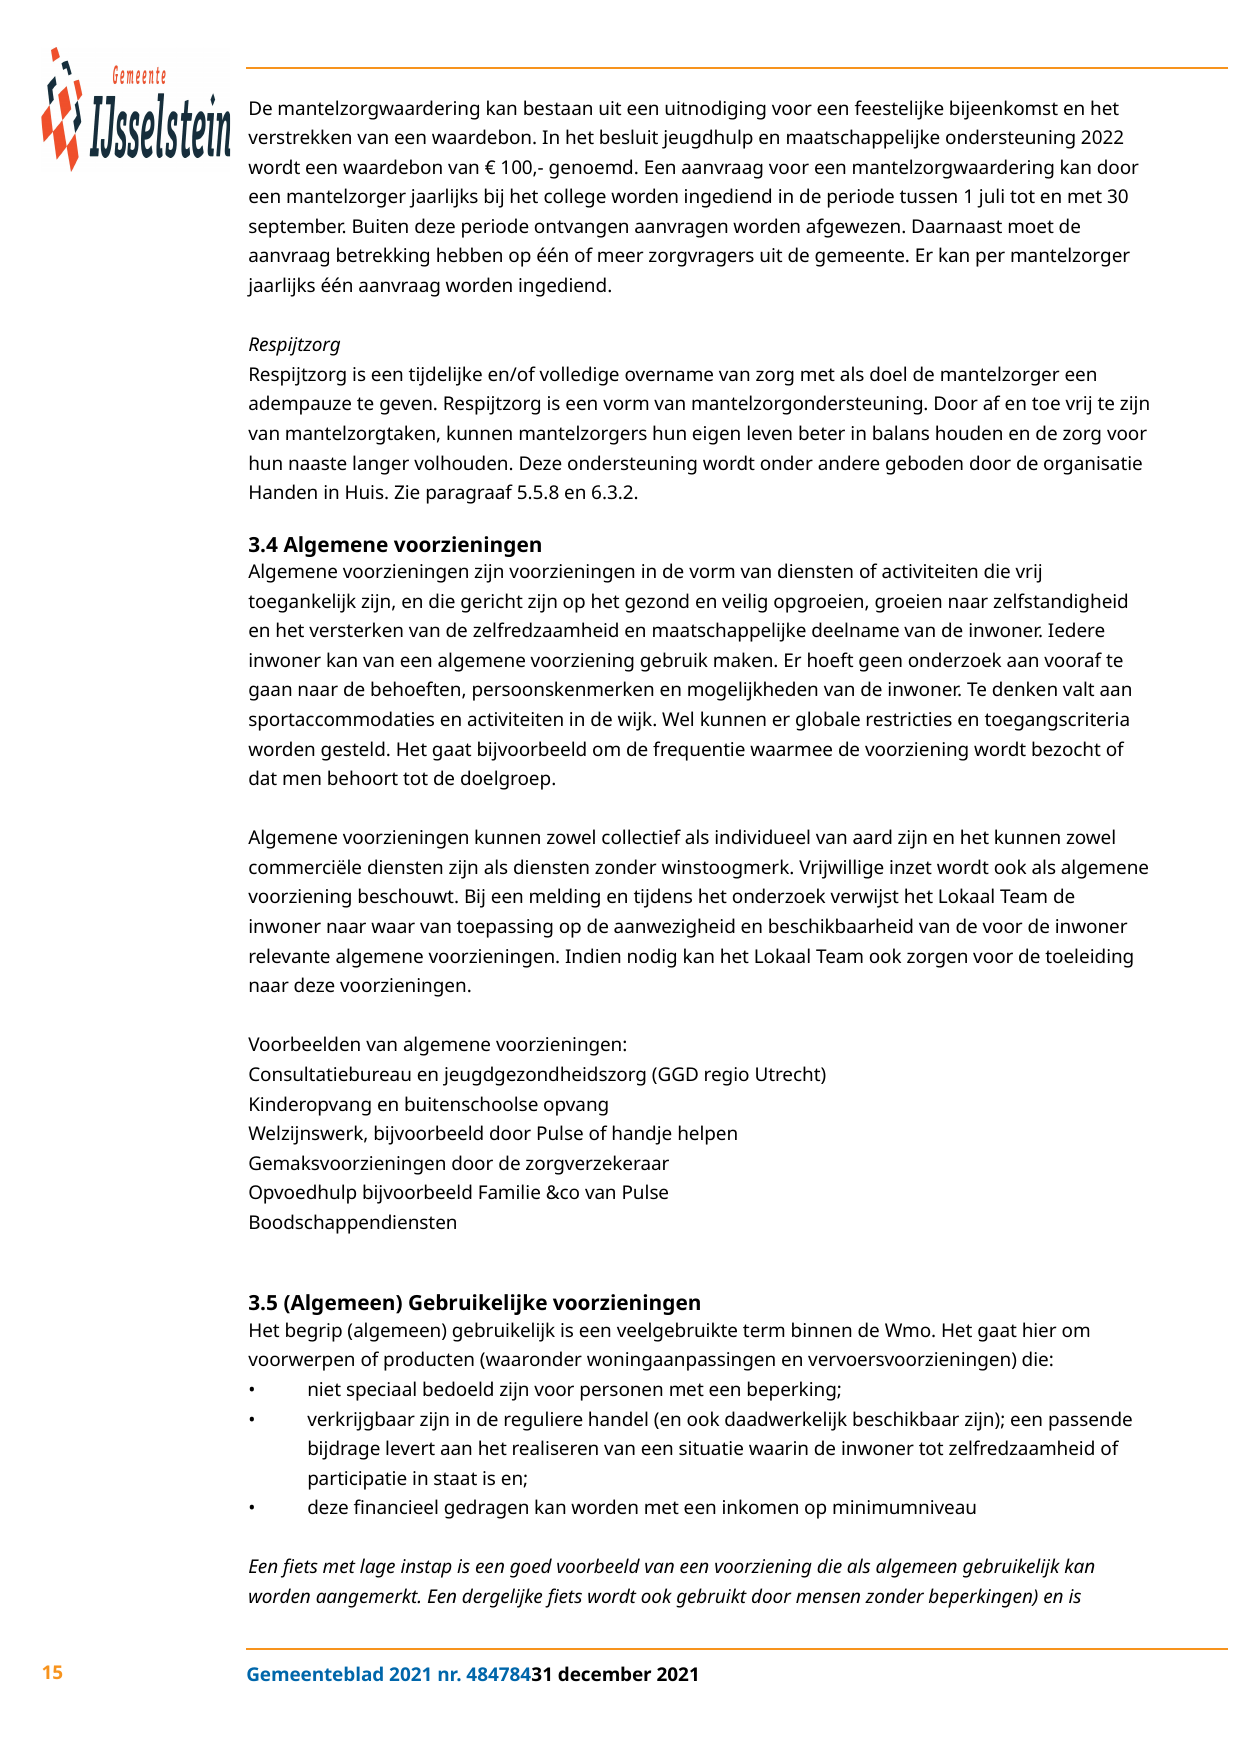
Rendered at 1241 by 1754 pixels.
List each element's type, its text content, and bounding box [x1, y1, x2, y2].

text Respijtzorg is een tijdelijke en/of volledige overname van zorg met als doel de mantelzorger een adempauze te geven. Respijtzorg is een vorm van mantelzorgondersteuning. Door af en toe vrij te zijn van mantelzorgtaken, kunnen mantelzorgers hun eigen leven beter in balans houden en de zorg voor hun naaste langer volhouden. Deze ondersteuning wordt onder andere geboden door de organisatie Handen in Huis. Zie paragraaf 5.5.8 en 6.3.2. [248, 361, 1152, 505]
text Een fiets met lage instap is een goed voorbeeld van een voorziening die als algemeen gebruikelijk kan worden aangemerkt. Een dergelijke fiets wordt ook gebruikt door mensen zonder beperkingen) en is [248, 1554, 1152, 1609]
table_header Voorbeelden van algemene voorzieningen: Consultatiebureau en jeugdgezondheidszorg (GGD regio Utrecht) Kinderopvang en buitenschoolse opvang Welzijnswerk, bijvoorbeeld door Pulse of handje helpen Gemaksvoorzieningen door de zorgverzekeraar Opvoedhulp bijvoorbeeld Familie &co van Pulse Boodschappendiensten [248, 1032, 1152, 1235]
text Respijtzorg [248, 331, 1152, 357]
text Algemene voorzieningen kunnen zowel collectief als individueel van aard zijn en het kunnen zowel commerciële diensten zijn als diensten zonder winstoogmerk. Vrijwillige inzet wordt ook als algemene voorziening beschouwt. Bij een melding en tijdens het onderzoek verwijst het Lokaal Team de inwoner naar waar van toepassing op de aanwezigheid en beschikbaarheid van de voor de inwoner relevante algemene voorzieningen. Indien nodig kan het Lokaal Team ook zorgen voor de toeleiding naar deze voorzieningen. [248, 824, 1152, 998]
picture [41, 47, 231, 172]
list verkrijgbaar zijn in de reguliere handel (en ook daadwerkelijk beschikbaar zijn); een passende bijdrage levert aan het realiseren van een situatie waarin de inwoner tot zelfredzaamheid of participatie in staat is en; [248, 1406, 1152, 1491]
text De mantelzorgwaardering kan bestaan uit een uitnodiging voor een feestelijke bijeenkomst en het verstrekken van een waardebon. In het besluit jeugdhulp en maatschappelijke ondersteuning 2022 wordt een waardebon van € 100,- genoemd. Een aanvraag voor een mantelzorgwaardering kan door een mantelzorger jaarlijks bij het college worden ingediend in de periode tussen 1 juli tot en met 30 september. Buiten deze periode ontvangen aanvragen worden afgewezen. Daarnaast moet de aanvraag betrekking hebben op één of meer zorgvragers uit de gemeente. Er kan per mantelzorger jaarlijks één aanvraag worden ingediend. [248, 95, 1152, 298]
text Algemene voorzieningen zijn voorzieningen in de vorm van diensten of activiteiten die vrij [248, 558, 1152, 584]
list deze financieel gedragen kan worden met een inkomen op minimumniveau [248, 1494, 1152, 1520]
text Het begrip (algemeen) gebruikelijk is een veelgebruikte term binnen de Wmo. Het gaat hier om voorwerpen of producten (waaronder woningaanpassingen en vervoersvoorzieningen) die: [248, 1317, 1152, 1372]
text 3.4 Algemene voorzieningen [248, 530, 1152, 558]
text toegankelijk zijn, en die gericht zijn op het gezond en veilig opgroeien, groeien naar zelfstandigheid en het versterken van de zelfredzaamheid en maatschappelijke deelname van de inwoner. Iedere inwoner kan van een algemene voorziening gebruik maken. Er hoeft geen onderzoek aan vooraf te gaan naar de behoeften, persoonskenmerken en mogelijkheden van de inwoner. Te denken valt aan sportaccommodaties en activiteiten in de wijk. Wel kunnen er globale restricties en toegangscriteria worden gesteld. Het gaat bijvoorbeeld om de frequentie waarmee de voorziening wordt bezocht of dat men behoort tot de doelgroep. [248, 588, 1152, 791]
text 3.5 (Algemeen) Gebruikelijke voorzieningen [248, 1288, 1152, 1317]
list niet speciaal bedoeld zijn voor personen met een beperking; [248, 1376, 1152, 1402]
